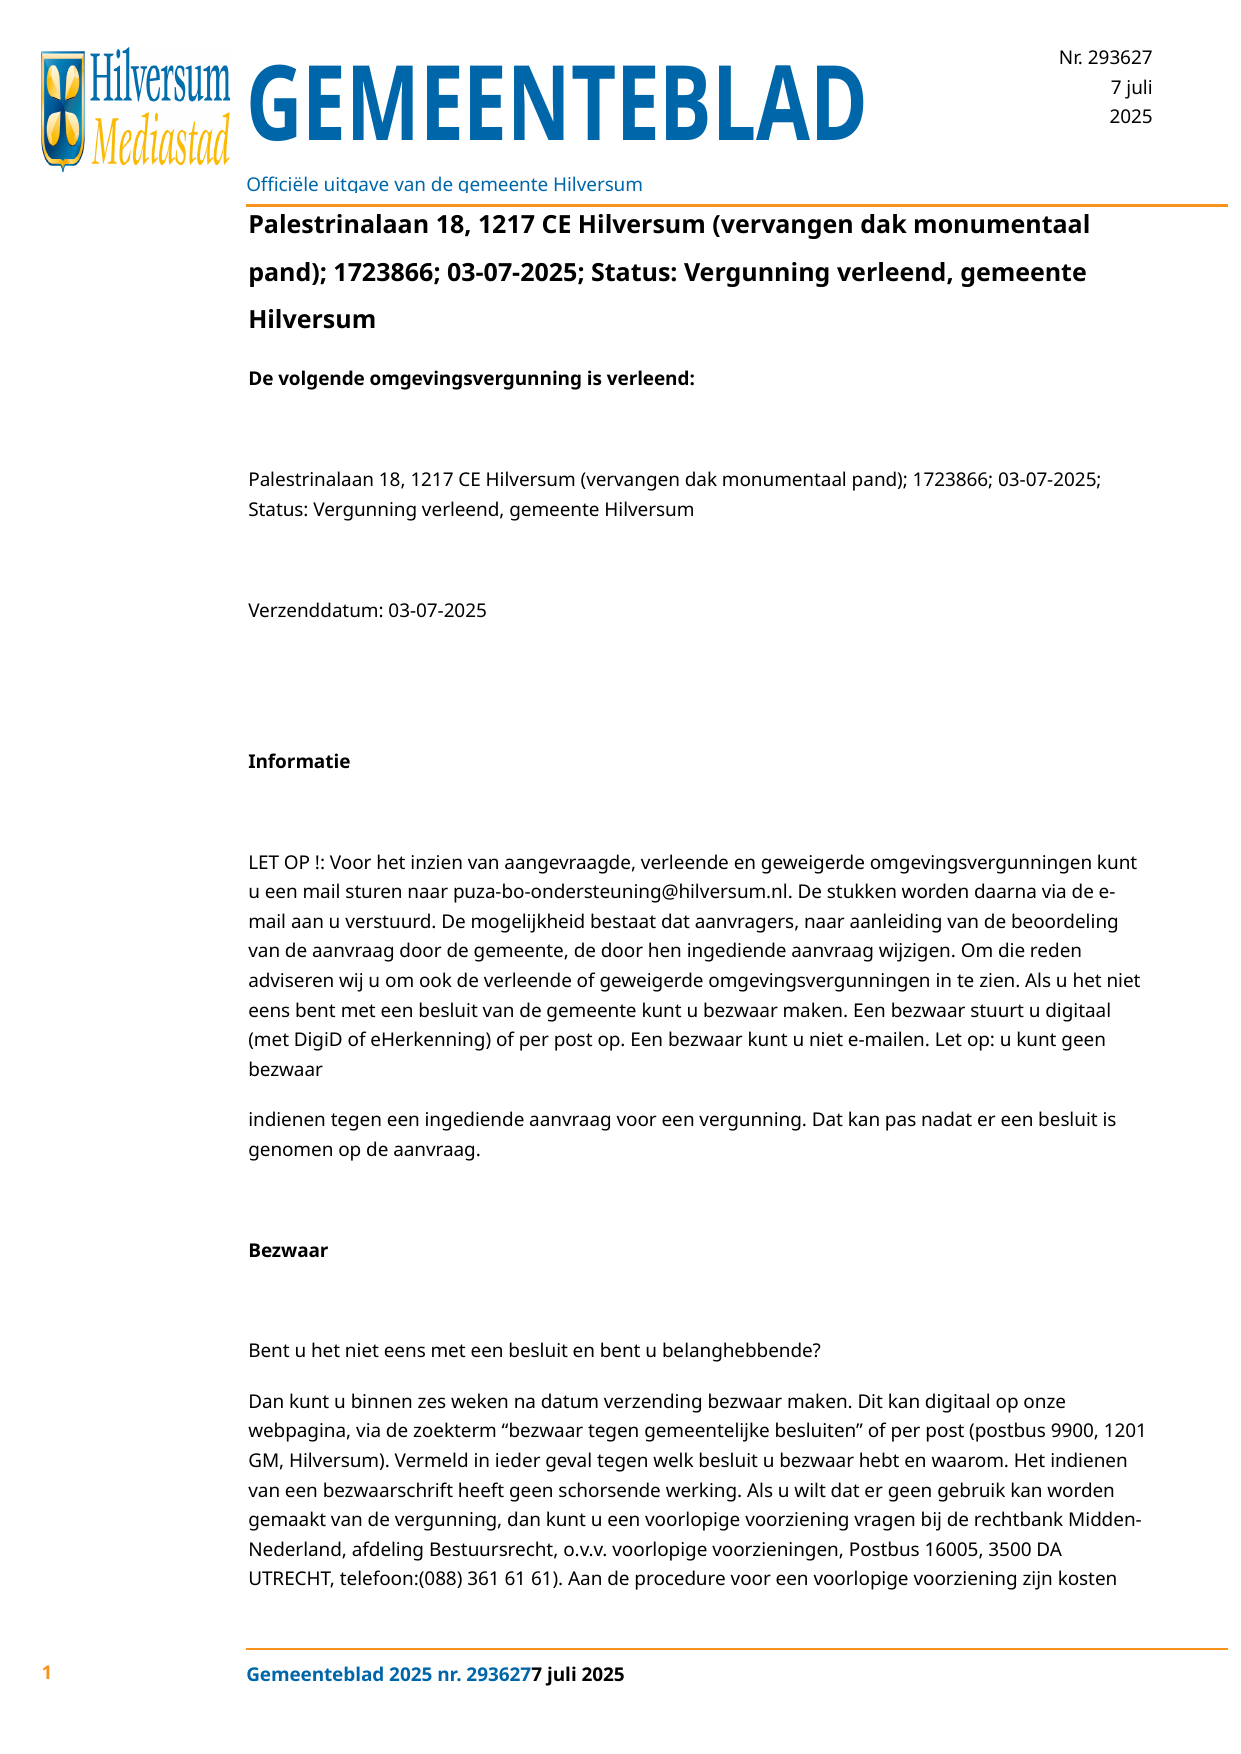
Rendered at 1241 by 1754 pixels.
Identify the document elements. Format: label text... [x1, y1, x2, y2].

text Bezwaar [248, 1237, 1152, 1262]
text Dan kunt u binnen zes weken na datum verzending bezwaar maken. Dit kan digitaal op onze webpagina, via de zoekterm “bezwaar tegen gemeentelijke besluiten” of per post (postbus 9900, 1201 GM, Hilversum). Vermeld in ieder geval tegen welk besluit u bezwaar hebt en waarom. Het indienen van een bezwaarschrift heeft geen schorsende werking. Als u wilt dat er geen gebruik kan worden gemaakt van de vergunning, dan kunt u een voorlopige voorziening vragen bij de rechtbank Midden-Nederland, afdeling Bestuursrecht, o.v.v. voorlopige voorzieningen, Postbus 16005, 3500 DA UTRECHT, telefoon:(088) 361 61 61). Aan de procedure voor een voorlopige voorziening zijn kosten [248, 1388, 1152, 1591]
picture [41, 47, 231, 172]
text Palestrinalaan 18, 1217 CE Hilversum (vervangen dak monumentaal pand); 1723866; 03-07-2025; Status: Vergunning verleend, gemeente Hilversum [248, 466, 1152, 522]
text Palestrinalaan 18, 1217 CE Hilversum (vervangen dak monumentaal pand); 1723866; 03-07-2025; Status: Vergunning verleend, gemeente Hilversum [248, 207, 1152, 336]
text Verzenddatum: 03-07-2025 [248, 597, 1152, 622]
text De volgende omgevingsvergunning is verleend: [248, 366, 1152, 391]
text Informatie [248, 748, 1152, 774]
text indienen tegen een ingediende aanvraag voor een vergunning. Dat kan pas nadat er een besluit is genomen op de aanvraag. [248, 1106, 1152, 1162]
text Bent u het niet eens met een besluit en bent u belanghebbende? [248, 1338, 1152, 1363]
text LET OP !: Voor het inzien van aangevraagde, verleende en geweigerde omgevingsvergunningen kunt u een mail sturen naar puza-bo-ondersteuning@hilversum.nl. De stukken worden daarna via de e-mail aan u verstuurd. De mogelijkheid bestaat dat aanvragers, naar aanleiding van de beoordeling van de aanvraag door de gemeente, de door hen ingediende aanvraag wijzigen. Om die reden adviseren wij u om ook de verleende of geweigerde omgevingsvergunningen in te zien. Als u het niet eens bent met een besluit van de gemeente kunt u bezwaar maken. Een bezwaar stuurt u digitaal (met DigiD of eHerkenning) of per post op. Een bezwaar kunt u niet e-mailen. Let op: u kunt geen bezwaar [248, 849, 1152, 1082]
